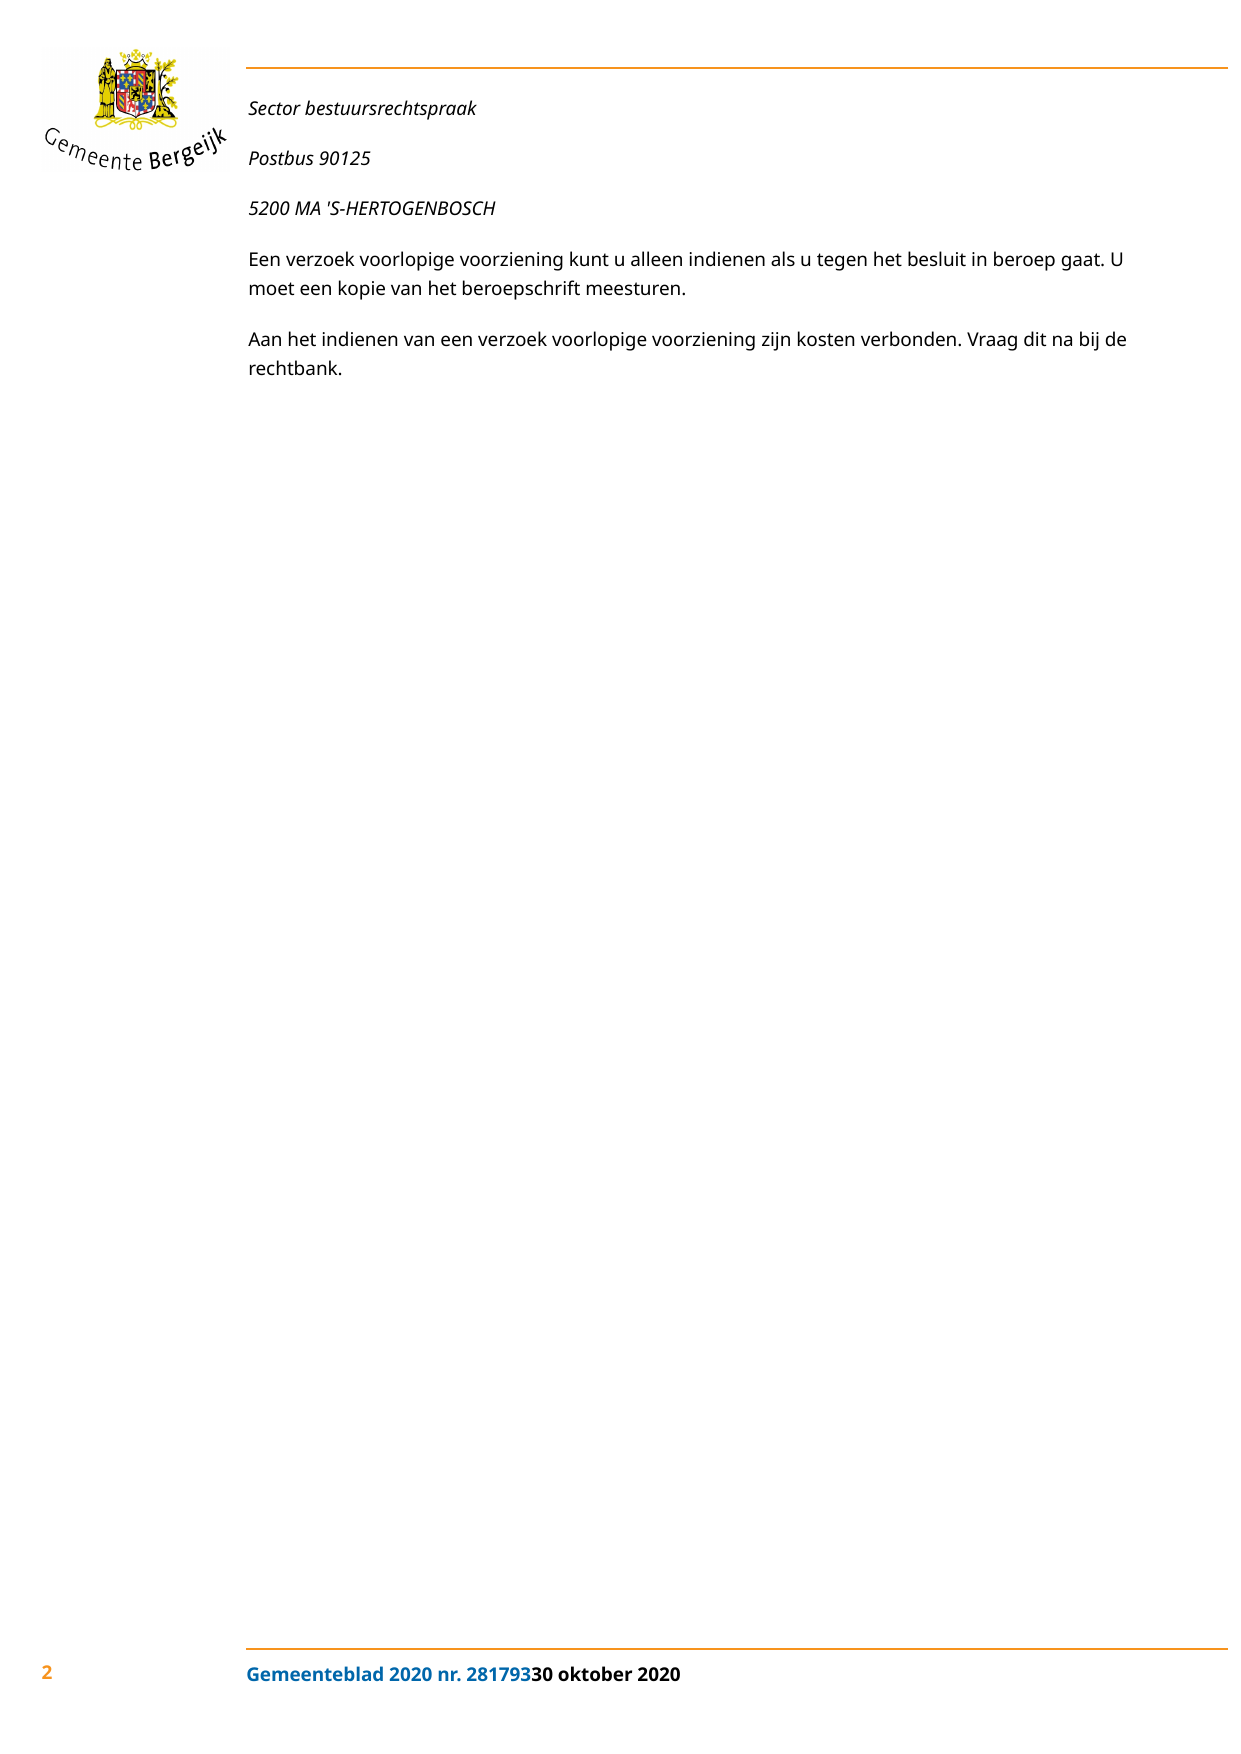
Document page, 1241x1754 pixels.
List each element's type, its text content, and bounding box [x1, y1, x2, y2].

text Postbus 90125 [248, 145, 1152, 171]
text Een verzoek voorlopige voorziening kunt u alleen indienen als u tegen het besluit in beroep gaat. U moet een kopie van het beroepschrift meesturen. [248, 246, 1152, 301]
picture [41, 47, 231, 172]
text Sector bestuursrechtspraak [248, 95, 1152, 121]
text Aan het indienen van een verzoek voorlopige voorziening zijn kosten verbonden. Vraag dit na bij de rechtbank. [248, 326, 1152, 381]
text 5200 MA 'S-HERTOGENBOSCH [248, 196, 1152, 221]
